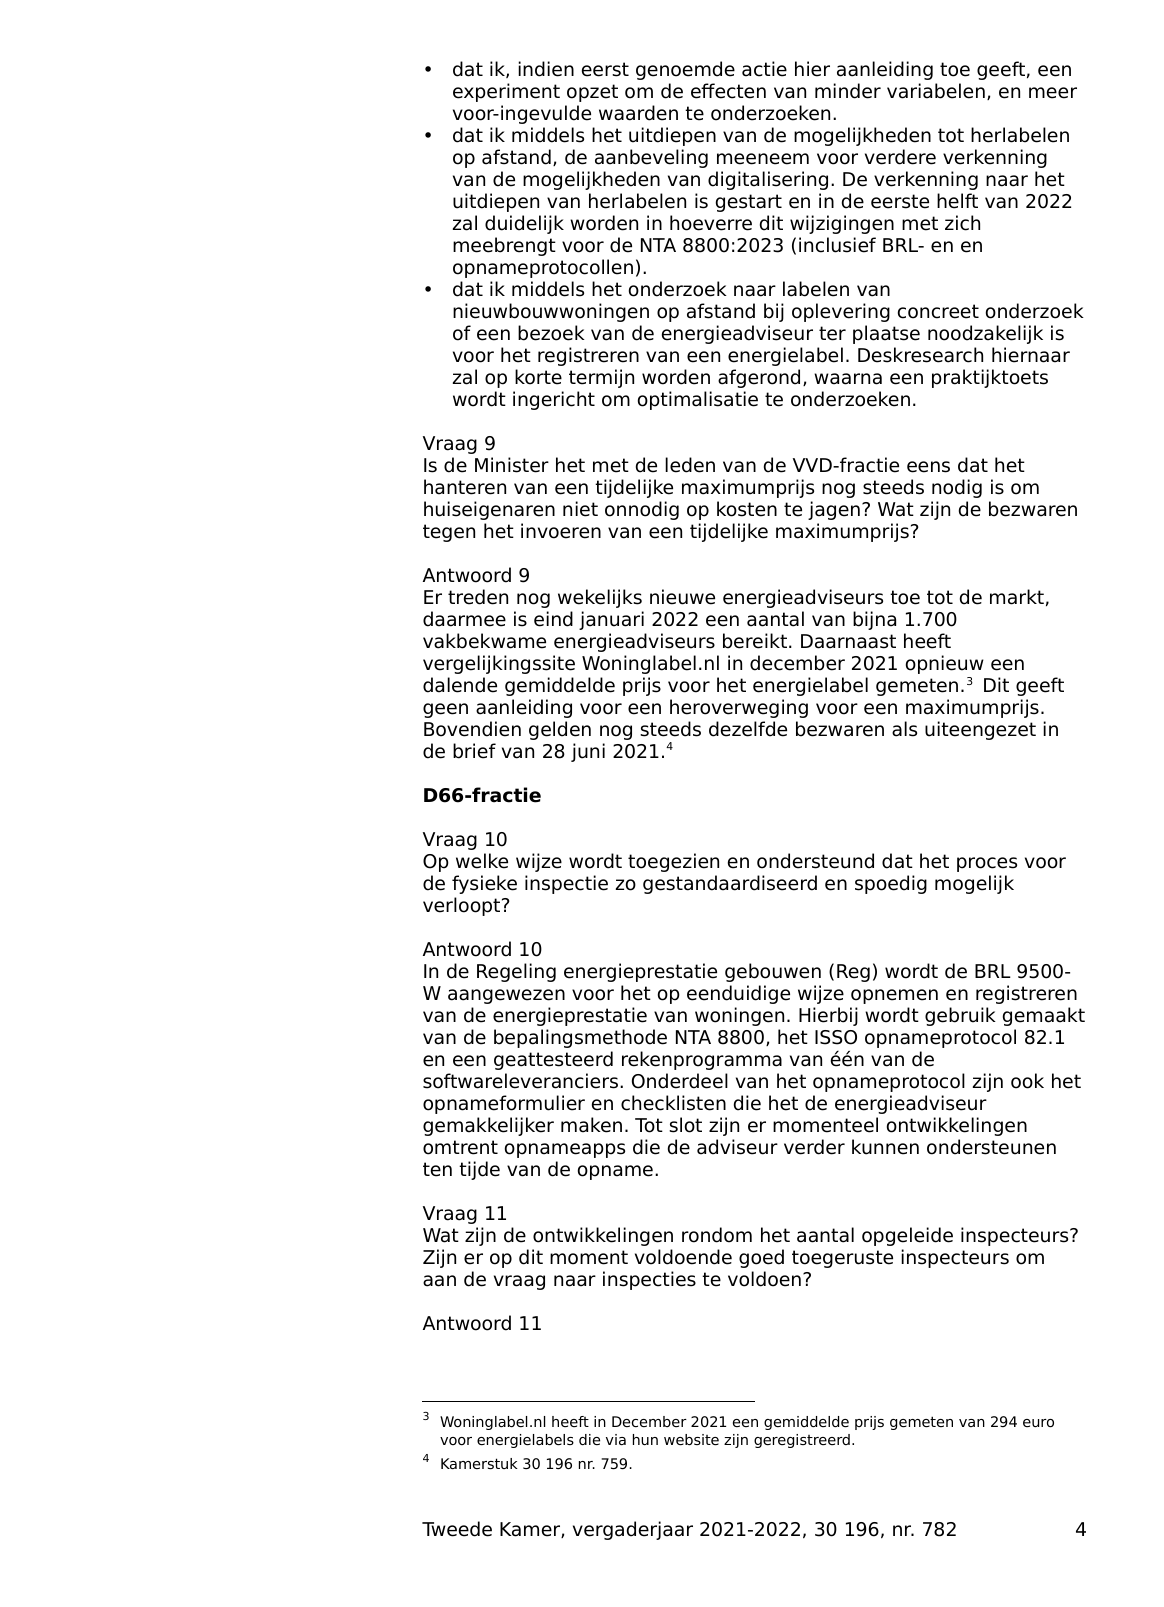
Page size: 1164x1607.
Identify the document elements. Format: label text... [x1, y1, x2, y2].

text Er treden nog wekelijks nieuwe energieadviseurs toe tot de markt, daarmee is eind januari 2022 een aantal van bijna 1.700 vakbekwame energieadviseurs bereikt. Daarnaast heeft vergelijkingssite Woninglabel.nl in december 2021 opnieuw een dalende gemiddelde prijs voor het energielabel gemeten. Dit geeft geen aanleiding voor een heroverweging voor een maximumprijs. Bovendien gelden nog steeds dezelfde bezwaren als uiteengezet in de brief van 28 juni 2021. [422, 587, 1087, 763]
text Antwoord 9 [422, 565, 1087, 587]
text Vraag 9 [422, 433, 1087, 455]
text • dat ik middels het uitdiepen van de mogelijkheden tot herlabelen op afstand, de aanbeveling meeneem voor verdere verkenning van de mogelijkheden van digitalisering. De verkenning naar het uitdiepen van herlabelen is gestart en in de eerste helft van 2022 zal duidelijk worden in hoeverre dit wijzigingen met zich meebrengt voor de NTA 8800:2023 (inclusief BRL- en en opnameprotocollen). [422, 125, 1087, 279]
text Is de Minister het met de leden van de VVD-fractie eens dat het hanteren van een tijdelijke maximumprijs nog steeds nodig is om huiseigenaren niet onnodig op kosten te jagen? Wat zijn de bezwaren tegen het invoeren van een tijdelijke maximumprijs? [422, 455, 1087, 543]
text Vraag 10 [422, 829, 1087, 851]
text Op welke wijze wordt toegezien en ondersteund dat het proces voor de fysieke inspectie zo gestandaardiseerd en spoedig mogelijk verloopt? [422, 851, 1087, 917]
text Vraag 11 [422, 1203, 1087, 1225]
text • dat ik, indien eerst genoemde actie hier aanleiding toe geeft, een experiment opzet om de effecten van minder variabelen, en meer voor-ingevulde waarden te onderzoeken. [422, 59, 1087, 125]
text • dat ik middels het onderzoek naar labelen van nieuwbouwwoningen op afstand bij oplevering concreet onderzoek of een bezoek van de energieadviseur ter plaatse noodzakelijk is voor het registreren van een energielabel. Deskresearch hiernaar zal op korte termijn worden afgerond, waarna een praktijktoets wordt ingericht om optimalisatie te onderzoeken. [422, 279, 1087, 411]
text In de Regeling energieprestatie gebouwen (Reg) wordt de BRL 9500-W aangewezen voor het op eenduidige wijze opnemen en registreren van de energieprestatie van woningen. Hierbij wordt gebruik gemaakt van de bepalingsmethode NTA 8800, het ISSO opnameprotocol 82.1 en een geattesteerd rekenprogramma van één van de softwareleveranciers. Onderdeel van het opnameprotocol zijn ook het opnameformulier en checklisten die het de energieadviseur gemakkelijker maken. Tot slot zijn er momenteel ontwikkelingen omtrent opnameapps die de adviseur verder kunnen ondersteunen ten tijde van de opname. [422, 961, 1087, 1181]
text Woninglabel.nl heeft in December 2021 een gemiddelde prijs gemeten van 294 euro voor energielabels die via hun website zijn geregistreerd. [422, 1410, 1087, 1449]
text Antwoord 10 [422, 939, 1087, 961]
text Kamerstuk 30 196 nr. 759. [422, 1452, 1087, 1474]
subtitle D66-fractie [422, 785, 1087, 807]
text Antwoord 11 [422, 1313, 1087, 1335]
text Wat zijn de ontwikkelingen rondom het aantal opgeleide inspecteurs? Zijn er op dit moment voldoende goed toegeruste inspecteurs om aan de vraag naar inspecties te voldoen? [422, 1225, 1087, 1291]
